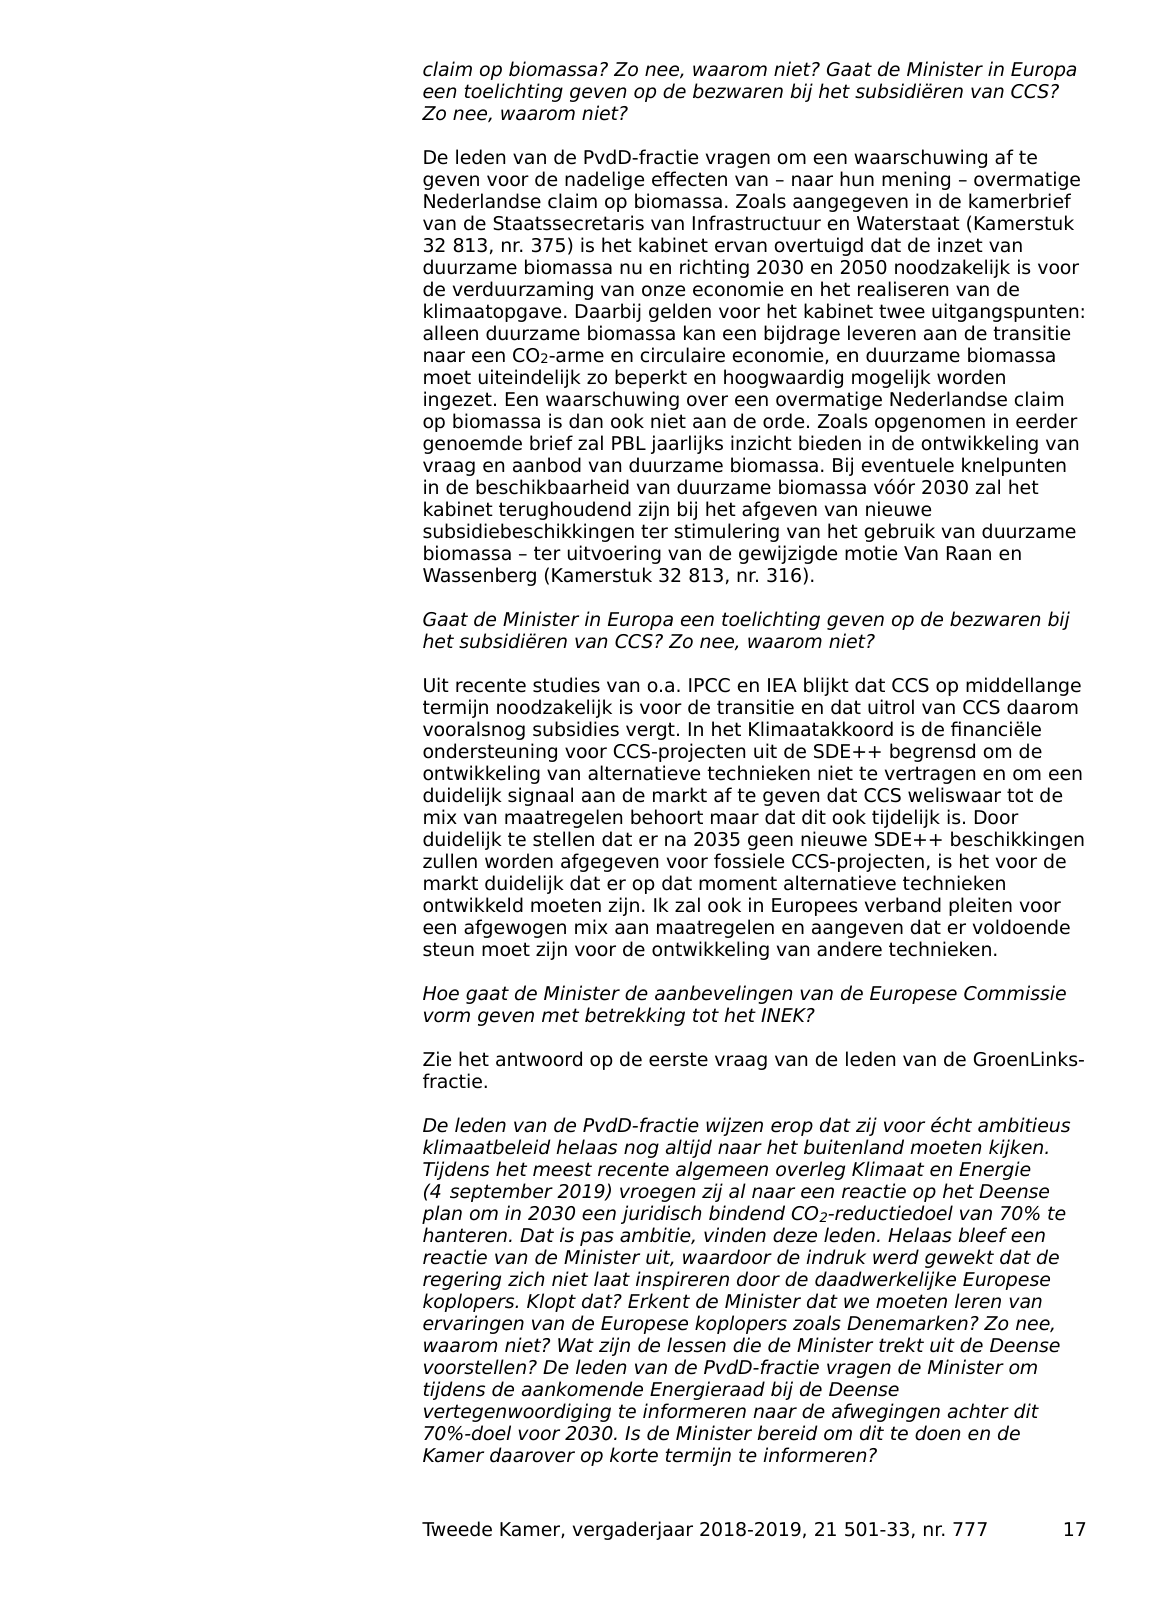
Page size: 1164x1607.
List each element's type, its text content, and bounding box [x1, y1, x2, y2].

text De leden van de PvdD-fractie wijzen erop dat zij voor écht ambitieus klimaatbeleid helaas nog altijd naar het buitenland moeten kijken. Tijdens het meest recente algemeen overleg Klimaat en Energie (4 september 2019) vroegen zij al naar een reactie op het Deense plan om in 2030 een juridisch bindend CO2-reductiedoel van 70% te hanteren. Dat is pas ambitie, vinden deze leden. Helaas bleef een reactie van de Minister uit, waardoor de indruk werd gewekt dat de regering zich niet laat inspireren door de daadwerkelijke Europese koplopers. Klopt dat? Erkent de Minister dat we moeten leren van ervaringen van de Europese koplopers zoals Denemarken? Zo nee, waarom niet? Wat zijn de lessen die de Minister trekt uit de Deense voorstellen? De leden van de PvdD-fractie vragen de Minister om tijdens de aankomende Energieraad bij de Deense vertegenwoordiging te informeren naar de afwegingen achter dit 70%-doel voor 2030. Is de Minister bereid om dit te doen en de Kamer daarover op korte termijn te informeren? [422, 1115, 1087, 1467]
text De leden van de PvdD-fractie vragen om een waarschuwing af te geven voor de nadelige effecten van – naar hun mening – overmatige Nederlandse claim op biomassa. Zoals aangegeven in de kamerbrief van de Staatssecretaris van Infrastructuur en Waterstaat (Kamerstuk 32 813, nr. 375) is het kabinet ervan overtuigd dat de inzet van duurzame biomassa nu en richting 2030 en 2050 noodzakelijk is voor de verduurzaming van onze economie en het realiseren van de klimaatopgave. Daarbij gelden voor het kabinet twee uitgangspunten: alleen duurzame biomassa kan een bijdrage leveren aan de transitie naar een CO2-arme en circulaire economie, en duurzame biomassa moet uiteindelijk zo beperkt en hoogwaardig mogelijk worden ingezet. Een waarschuwing over een overmatige Nederlandse claim op biomassa is dan ook niet aan de orde. Zoals opgenomen in eerder genoemde brief zal PBL jaarlijks inzicht bieden in de ontwikkeling van vraag en aanbod van duurzame biomassa. Bij eventuele knelpunten in de beschikbaarheid van duurzame biomassa vóór 2030 zal het kabinet terughoudend zijn bij het afgeven van nieuwe subsidiebeschikkingen ter stimulering van het gebruik van duurzame biomassa – ter uitvoering van de gewijzigde motie Van Raan en Wassenberg (Kamerstuk 32 813, nr. 316). [422, 147, 1087, 587]
text Gaat de Minister in Europa een toelichting geven op de bezwaren bij het subsidiëren van CCS? Zo nee, waarom niet? [422, 609, 1087, 653]
text Uit recente studies van o.a. IPCC en IEA blijkt dat CCS op middellange termijn noodzakelijk is voor de transitie en dat uitrol van CCS daarom vooralsnog subsidies vergt. In het Klimaatakkoord is de financiële ondersteuning voor CCS-projecten uit de SDE++ begrensd om de ontwikkeling van alternatieve technieken niet te vertragen en om een duidelijk signaal aan de markt af te geven dat CCS weliswaar tot de mix van maatregelen behoort maar dat dit ook tijdelijk is. Door duidelijk te stellen dat er na 2035 geen nieuwe SDE++ beschikkingen zullen worden afgegeven voor fossiele CCS-projecten, is het voor de markt duidelijk dat er op dat moment alternatieve technieken ontwikkeld moeten zijn. Ik zal ook in Europees verband pleiten voor een afgewogen mix aan maatregelen en aangeven dat er voldoende steun moet zijn voor de ontwikkeling van andere technieken. [422, 675, 1087, 961]
text claim op biomassa? Zo nee, waarom niet? Gaat de Minister in Europa een toelichting geven op de bezwaren bij het subsidiëren van CCS? Zo nee, waarom niet? [422, 59, 1087, 125]
text Hoe gaat de Minister de aanbevelingen van de Europese Commissie vorm geven met betrekking tot het INEK? [422, 983, 1087, 1027]
text Zie het antwoord op de eerste vraag van de leden van de GroenLinks-fractie. [422, 1049, 1087, 1093]
